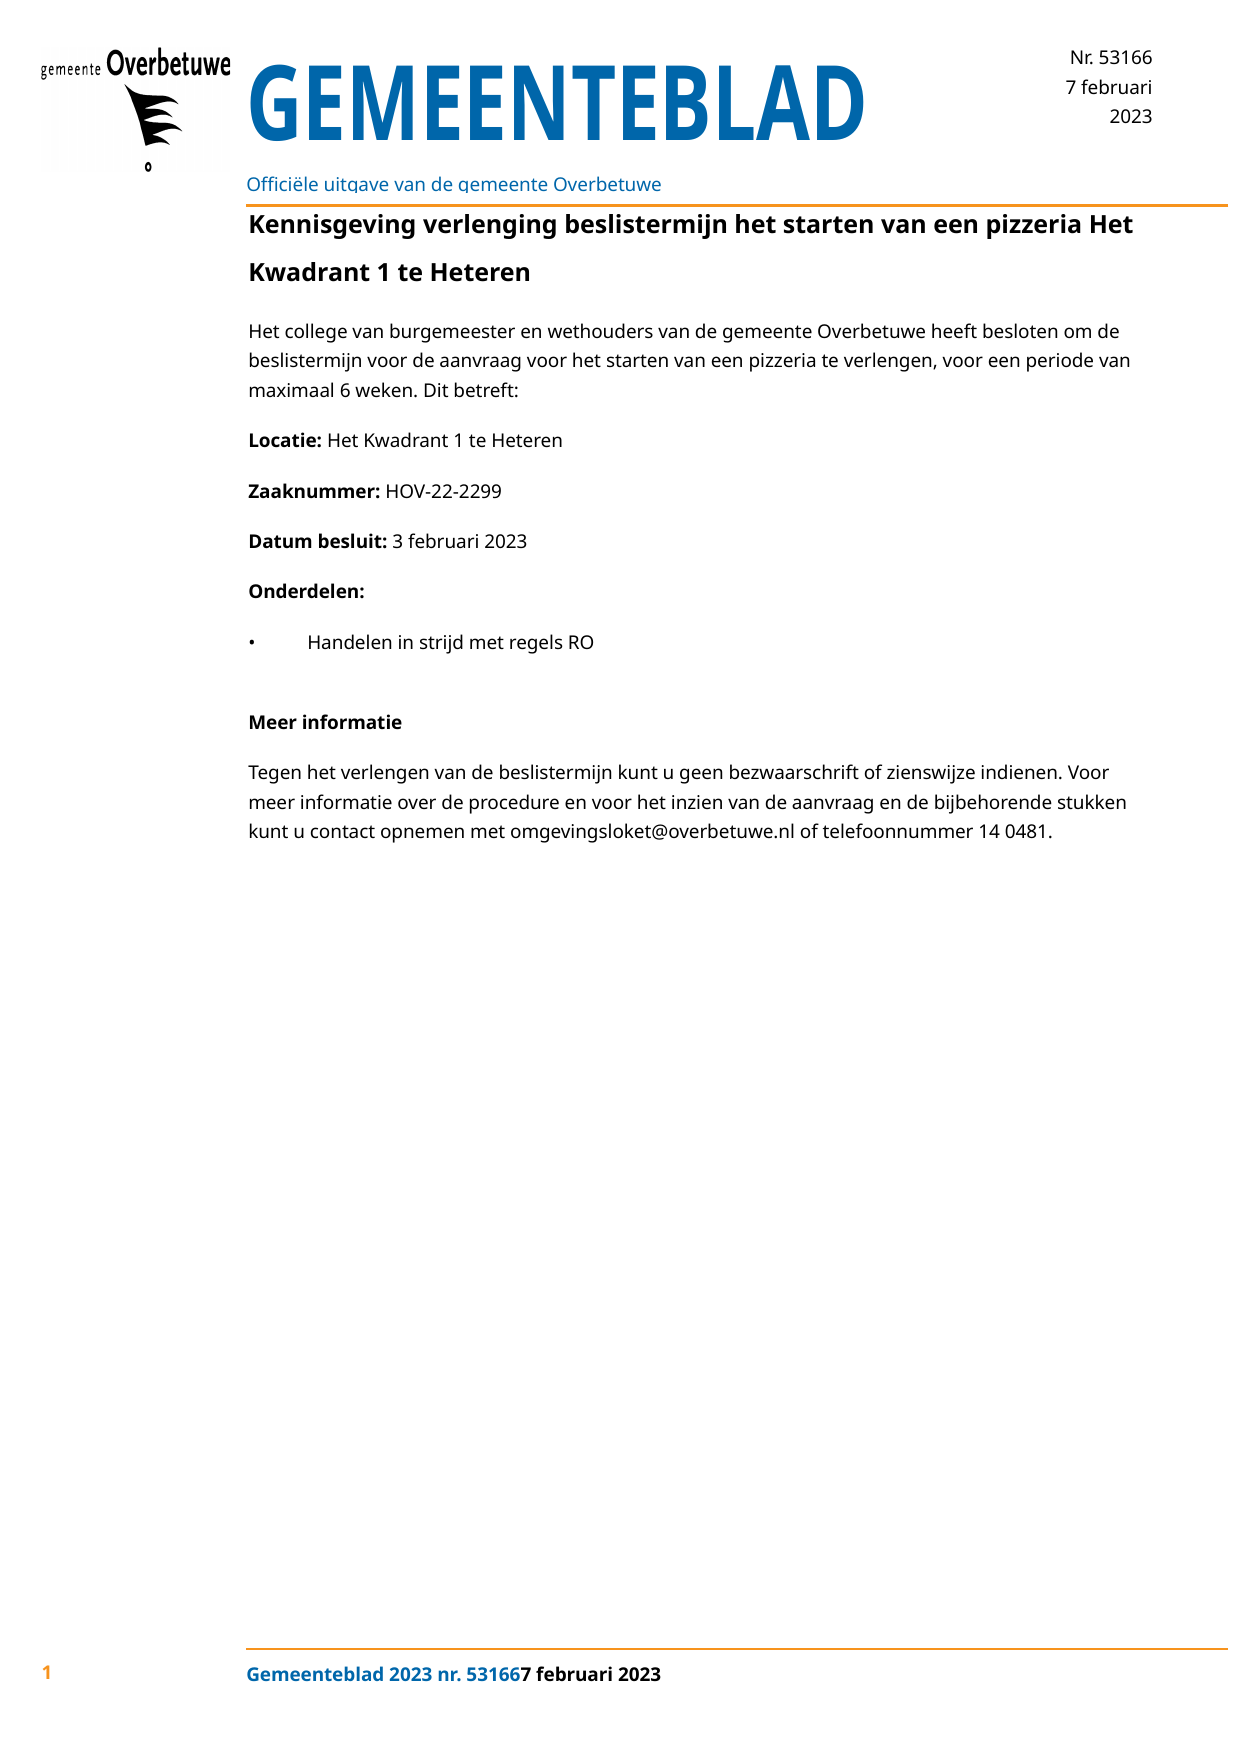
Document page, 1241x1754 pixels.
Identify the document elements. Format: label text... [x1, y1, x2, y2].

text Kennisgeving verlenging beslistermijn het starten van een pizzeria Het Kwadrant 1 te Heteren [248, 207, 1152, 288]
text Tegen het verlengen van de beslistermijn kunt u geen bezwaarschrift of zienswijze indienen. Voor meer informatie over de procedure en voor het inzien van de aanvraag en de bijbehorende stukken kunt u contact opnemen met omgevingsloket@overbetuwe.nl of telefoonnummer 14 0481. [248, 759, 1152, 844]
text Het college van burgemeester en wethouders van de gemeente Overbetuwe heeft besloten om de beslistermijn voor de aanvraag voor het starten van een pizzeria te verlengen, voor een periode van maximaal 6 weken. Dit betreft: [248, 318, 1152, 403]
text Meer informatie [248, 709, 1152, 735]
list Handelen in strijd met regels RO [248, 629, 1152, 655]
text Onderdelen: [248, 579, 1152, 604]
picture [41, 47, 231, 172]
text Zaaknummer: HOV-22-2299 [248, 478, 1152, 504]
text Datum besluit: 3 februari 2023 [248, 528, 1152, 554]
text Locatie: Het Kwadrant 1 te Heteren [248, 427, 1152, 453]
